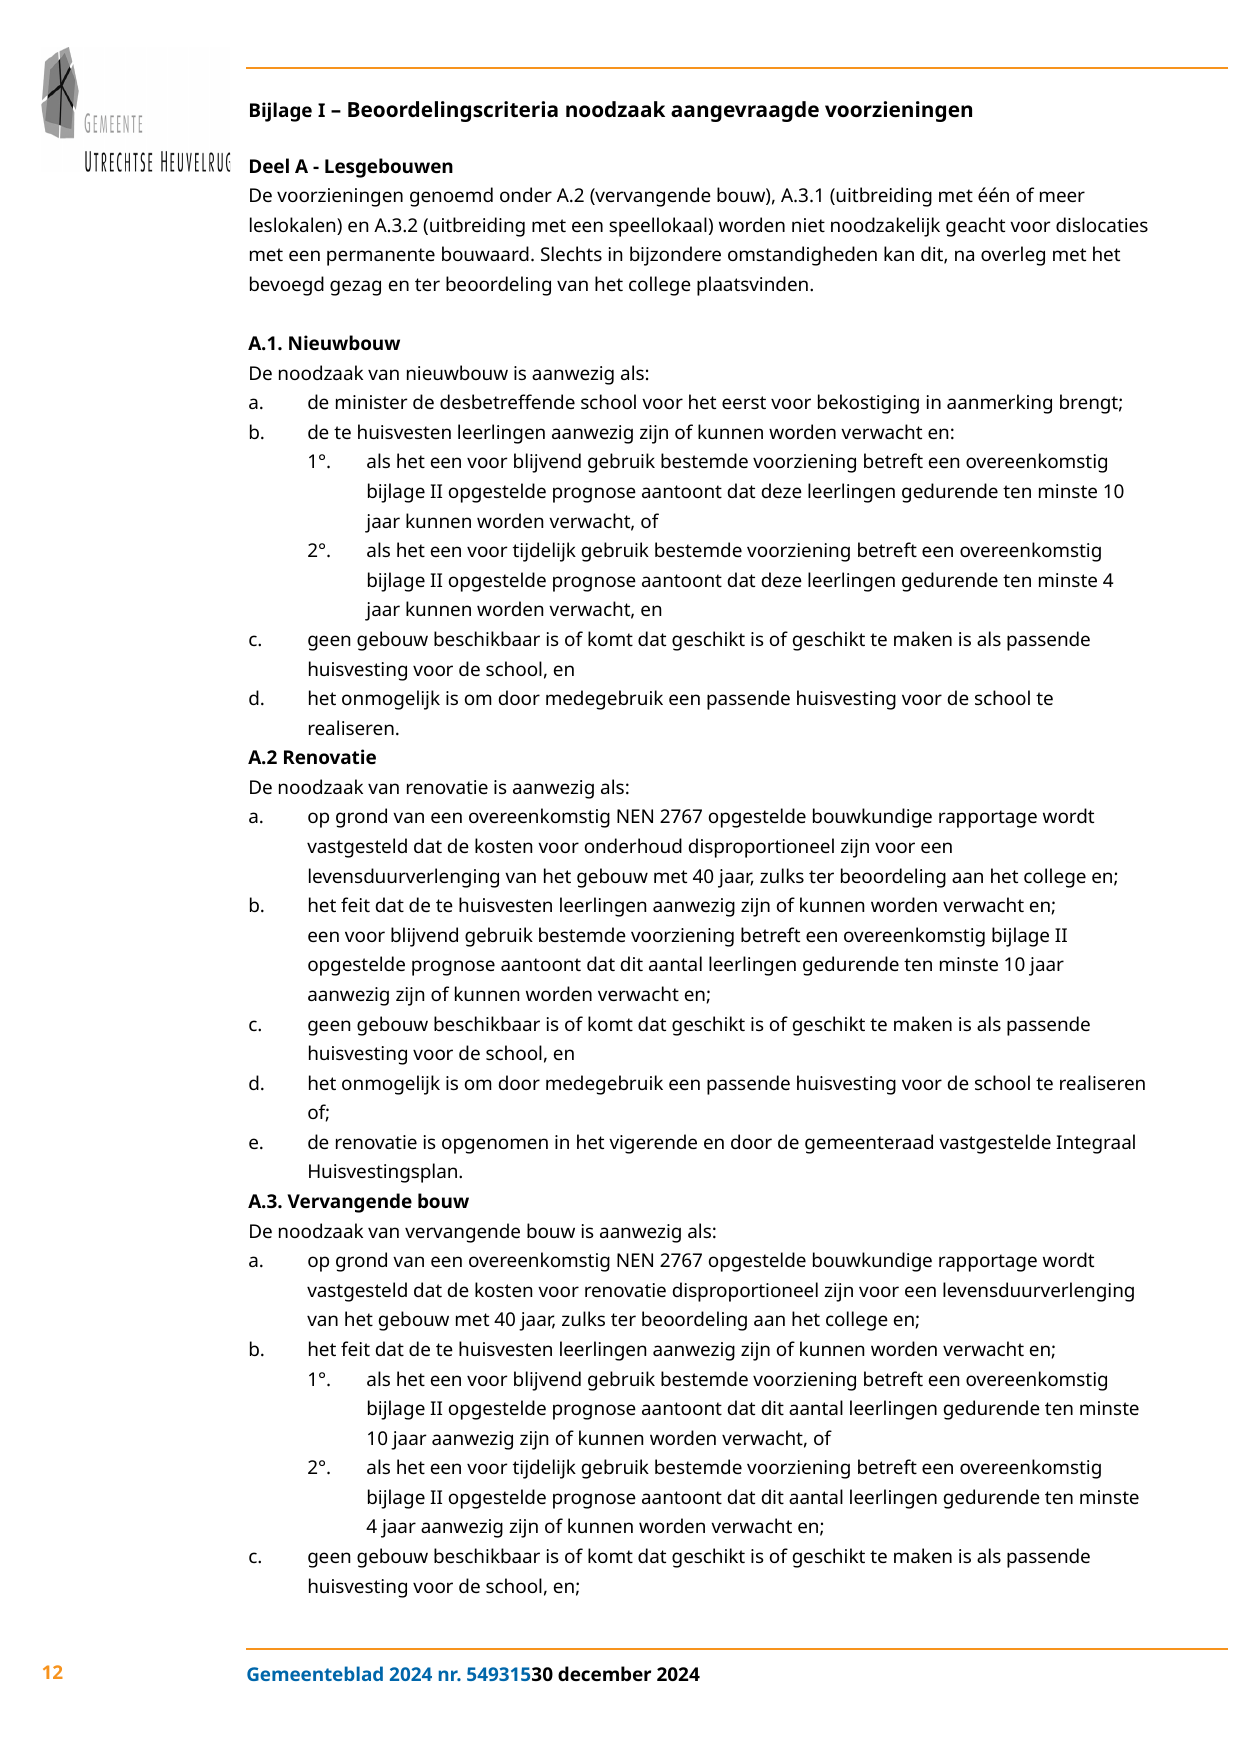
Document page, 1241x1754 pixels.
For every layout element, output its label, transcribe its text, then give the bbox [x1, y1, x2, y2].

text De voorzieningen genoemd onder A.2 (vervangende bouw), A.3.1 (uitbreiding met één of meer leslokalen) en A.3.2 (uitbreiding met een speellokaal) worden niet noodzakelijk geacht voor dislocaties met een permanente bouwaard. Slechts in bijzondere omstandigheden kan dit, na overleg met het bevoegd gezag en ter beoordeling van het college plaatsvinden. [248, 182, 1152, 297]
list een voor blijvend gebruik bestemde voorziening betreft een overeenkomstig bijlage II opgestelde prognose aantoont dat dit aantal leerlingen gedurende ten minste 10 jaar aanwezig zijn of kunnen worden verwacht en; [248, 922, 1152, 1007]
list het feit dat de te huisvesten leerlingen aanwezig zijn of kunnen worden verwacht en; [248, 1336, 1152, 1362]
list het onmogelijk is om door medegebruik een passende huisvesting voor de school te realiseren of; [248, 1070, 1152, 1125]
text Bijlage I – Beoordelingscriteria noodzaak aangevraagde voorzieningen [248, 95, 1152, 123]
list op grond van een overeenkomstig NEN 2767 opgestelde bouwkundige rapportage wordt vastgesteld dat de kosten voor onderhoud disproportioneel zijn voor een levensduurverlenging van het gebouw met 40 jaar, zulks ter beoordeling aan het college en; [248, 804, 1152, 889]
list het feit dat de te huisvesten leerlingen aanwezig zijn of kunnen worden verwacht en; [248, 892, 1152, 918]
list geen gebouw beschikbaar is of komt dat geschikt is of geschikt te maken is als passende huisvesting voor de school, en [248, 626, 1152, 682]
list geen gebouw beschikbaar is of komt dat geschikt is of geschikt te maken is als passende huisvesting voor de school, en [248, 1011, 1152, 1066]
text A.2 Renovatie [248, 744, 1152, 770]
list als het een voor tijdelijk gebruik bestemde voorziening betreft een overeenkomstig bijlage II opgestelde prognose aantoont dat dit aantal leerlingen gedurende ten minste 4 jaar aanwezig zijn of kunnen worden verwacht en; [307, 1454, 1152, 1539]
list als het een voor blijvend gebruik bestemde voorziening betreft een overeenkomstig bijlage II opgestelde prognose aantoont dat dit aantal leerlingen gedurende ten minste 10 jaar aanwezig zijn of kunnen worden verwacht, of [307, 1366, 1152, 1451]
list de renovatie is opgenomen in het vigerende en door de gemeenteraad vastgestelde Integraal Huisvestingsplan. [248, 1129, 1152, 1184]
list de te huisvesten leerlingen aanwezig zijn of kunnen worden verwacht en: [248, 419, 1152, 445]
picture [41, 47, 231, 172]
text A.1. Nieuwbouw [248, 330, 1152, 356]
text Deel A - Lesgebouwen [248, 153, 1152, 179]
text A.3. Vervangende bouw [248, 1188, 1152, 1214]
list het onmogelijk is om door medegebruik een passende huisvesting voor de school te realiseren. [248, 685, 1152, 741]
list geen gebouw beschikbaar is of komt dat geschikt is of geschikt te maken is als passende huisvesting voor de school, en; [248, 1543, 1152, 1599]
list als het een voor tijdelijk gebruik bestemde voorziening betreft een overeenkomstig bijlage II opgestelde prognose aantoont dat deze leerlingen gedurende ten minste 4 jaar kunnen worden verwacht, en [307, 537, 1152, 622]
list de minister de desbetreffende school voor het eerst voor bekostiging in aanmerking brengt; [248, 389, 1152, 415]
list op grond van een overeenkomstig NEN 2767 opgestelde bouwkundige rapportage wordt vastgesteld dat de kosten voor renovatie disproportioneel zijn voor een levensduurverlenging van het gebouw met 40 jaar, zulks ter beoordeling aan het college en; [248, 1247, 1152, 1332]
list als het een voor blijvend gebruik bestemde voorziening betreft een overeenkomstig bijlage II opgestelde prognose aantoont dat deze leerlingen gedurende ten minste 10 jaar kunnen worden verwacht, of [307, 449, 1152, 534]
text De noodzaak van vervangende bouw is aanwezig als: [248, 1218, 1152, 1244]
text De noodzaak van nieuwbouw is aanwezig als: [248, 360, 1152, 386]
text De noodzaak van renovatie is aanwezig als: [248, 774, 1152, 800]
